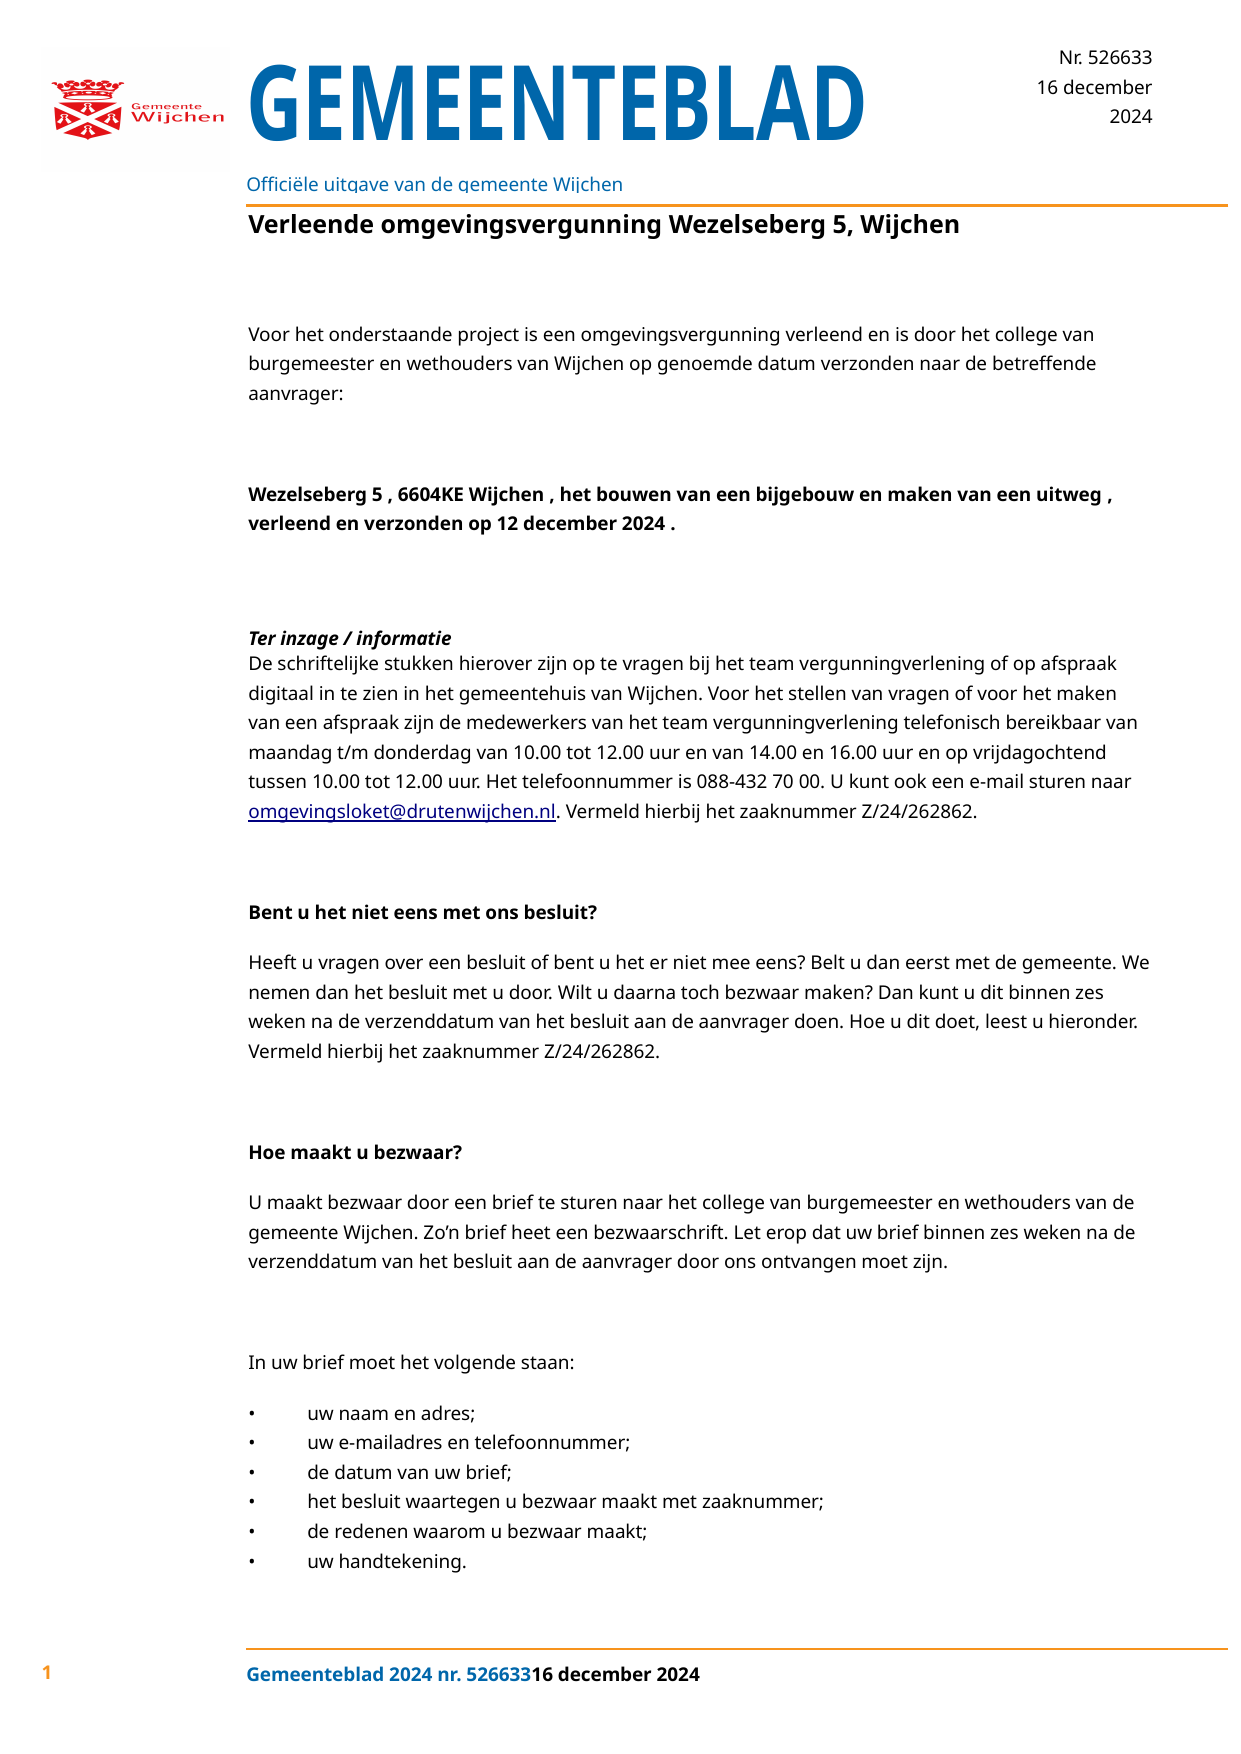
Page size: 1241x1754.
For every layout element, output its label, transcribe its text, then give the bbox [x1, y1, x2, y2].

text Verleende omgevingsvergunning Wezelseberg 5, Wijchen [248, 207, 1152, 241]
list de redenen waarom u bezwaar maakt; [248, 1518, 1152, 1544]
picture [41, 47, 231, 172]
text U maakt bezwaar door een brief te sturen naar het college van burgemeester en wethouders van de gemeente Wijchen. Zo’n brief heet een bezwaarschrift. Let erop dat uw brief binnen zes weken na de verzenddatum van het besluit aan de aanvrager door ons ontvangen moet zijn. [248, 1189, 1152, 1274]
list uw naam en adres; [248, 1400, 1152, 1426]
list uw e-mailadres en telefoonnummer; [248, 1429, 1152, 1455]
list de datum van uw brief; [248, 1459, 1152, 1485]
text Hoe maakt u bezwaar? [248, 1139, 1152, 1165]
text Voor het onderstaande project is een omgevingsvergunning verleend en is door het college van burgemeester en wethouders van Wijchen op genoemde datum verzonden naar de betreffende aanvrager: [248, 321, 1152, 406]
list het besluit waartegen u bezwaar maakt met zaaknummer; [248, 1489, 1152, 1514]
text Wezelseberg 5 , 6604KE Wijchen , het bouwen van een bijgebouw en maken van een uitweg , verleend en verzonden op 12 december 2024 . [248, 481, 1152, 536]
text De schriftelijke stukken hierover zijn op te vragen bij het team vergunningverlening of op afspraak digitaal in te zien in het gemeentehuis van Wijchen. Voor het stellen van vragen of voor het maken van een afspraak zijn de medewerkers van het team vergunningverlening telefonisch bereikbaar van maandag t/m donderdag van 10.00 tot 12.00 uur en van 14.00 en 16.00 uur en op vrijdagochtend tussen 10.00 tot 12.00 uur. Het telefoonnummer is 088-432 70 00. U kunt ook een e-mail sturen naar omgevingsloket@drutenwijchen.nl. Vermeld hierbij het zaaknummer Z/24/262862. [248, 650, 1152, 824]
list uw handtekening. [248, 1548, 1152, 1574]
text Ter inzage / informatie [248, 625, 1152, 650]
text Bent u het niet eens met ons besluit? [248, 899, 1152, 925]
text Heeft u vragen over een besluit of bent u het er niet mee eens? Belt u dan eerst met de gemeente. We nemen dan het besluit met u door. Wilt u daarna toch bezwaar maken? Dan kunt u dit binnen zes weken na de verzenddatum van het besluit aan de aanvrager doen. Hoe u dit doet, leest u hieronder. Vermeld hierbij het zaaknummer Z/24/262862. [248, 949, 1152, 1064]
text In uw brief moet het volgende staan: [248, 1349, 1152, 1375]
